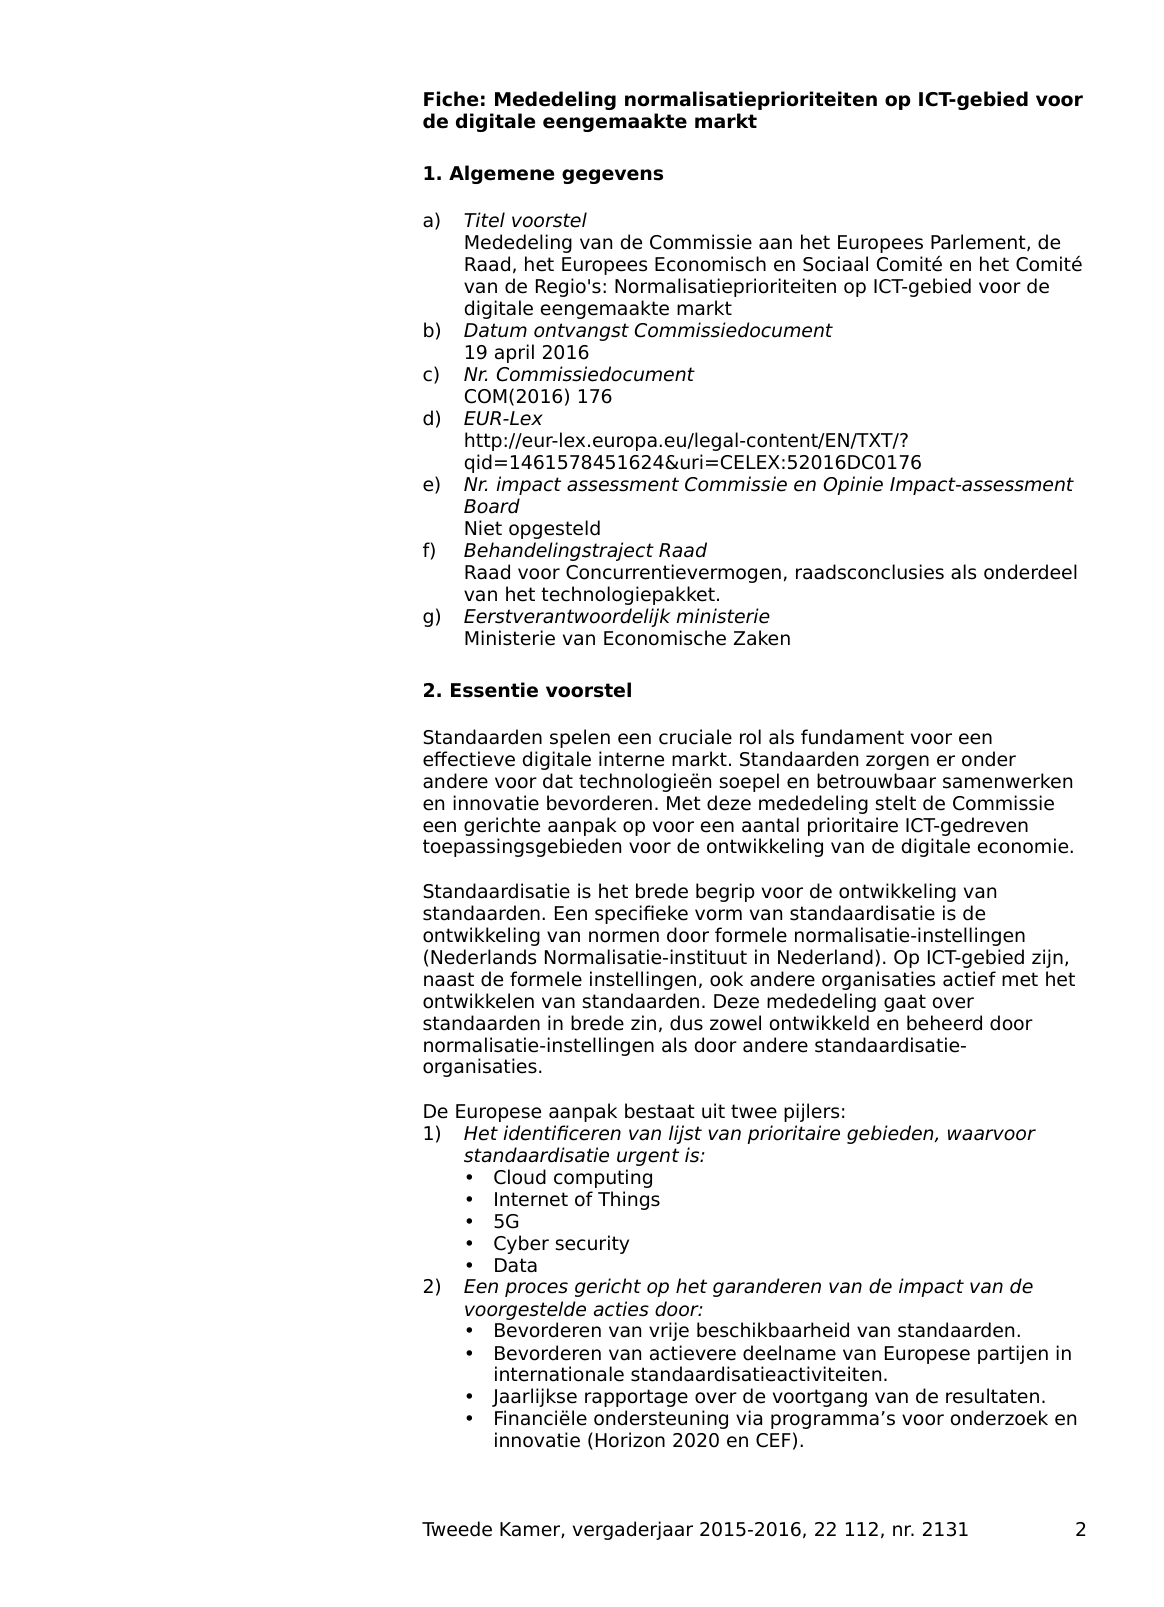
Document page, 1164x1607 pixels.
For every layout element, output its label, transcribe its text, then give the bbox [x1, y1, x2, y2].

text c) Nr. Commissiedocument [422, 364, 1087, 386]
text g) Eerstverantwoordelijk ministerie [422, 606, 1087, 628]
text • Bevorderen van actievere deelname van Europese partijen in internationale standaardisatieactiviteiten. [464, 1342, 1087, 1386]
text 19 april 2016 [464, 342, 1087, 364]
text 1) Het identificeren van lijst van prioritaire gebieden, waarvoor standaardisatie urgent is: [422, 1123, 1087, 1167]
text Standaarden spelen een cruciale rol als fundament voor een effectieve digitale interne markt. Standaarden zorgen er onder andere voor dat technologieën soepel en betrouwbaar samenwerken en innovatie bevorderen. Met deze mededeling stelt de Commissie een gerichte aanpak op voor een aantal prioritaire ICT-gedreven toepassingsgebieden voor de ontwikkeling van de digitale economie. [422, 727, 1087, 858]
text De Europese aanpak bestaat uit twee pijlers: [422, 1101, 1087, 1123]
text Ministerie van Economische Zaken [464, 628, 1087, 649]
text a) Titel voorstel [422, 210, 1087, 232]
text • Financiële ondersteuning via programma’s voor onderzoek en innovatie (Horizon 2020 en CEF). [464, 1408, 1087, 1452]
text • Cloud computing [464, 1167, 1087, 1188]
text • Cyber security [464, 1232, 1087, 1254]
text Raad voor Concurrentievermogen, raadsconclusies als onderdeel van het technologiepakket. [464, 562, 1087, 606]
text 2) Een proces gericht op het garanderen van de impact van de voorgestelde acties door: [422, 1276, 1087, 1320]
subtitle Fiche: Mededeling normalisatieprioriteiten op ICT-gebied voor de digitale eengemaakte markt [422, 89, 1087, 133]
text b) Datum ontvangst Commissiedocument [422, 320, 1087, 342]
text • Bevorderen van vrije beschikbaarheid van standaarden. [464, 1320, 1087, 1342]
subtitle 2. Essentie voorstel [422, 679, 1087, 702]
text • Internet of Things [464, 1188, 1087, 1211]
text COM(2016) 176 [464, 386, 1087, 408]
text Niet opgesteld [464, 518, 1087, 540]
text Mededeling van de Commissie aan het Europees Parlement, de Raad, het Europees Economisch en Sociaal Comité en het Comité van de Regio's: Normalisatieprioriteiten op ICT-gebied voor de digitale eengemaakte markt [464, 232, 1087, 320]
text d) EUR-Lex [422, 408, 1087, 430]
text • 5G [464, 1211, 1087, 1232]
text e) Nr. impact assessment Commissie en Opinie Impact-assessment Board [422, 474, 1087, 518]
text http://eur-lex.europa.eu/legal-content/EN/TXT/?qid=1461578451624&uri=CELEX:52016DC0176 [464, 430, 1087, 474]
subtitle 1. Algemene gegevens [422, 163, 1087, 185]
text f) Behandelingstraject Raad [422, 540, 1087, 562]
text Standaardisatie is het brede begrip voor de ontwikkeling van standaarden. Een specifieke vorm van standaardisatie is de ontwikkeling van normen door formele normalisatie-instellingen (Nederlands Normalisatie-instituut in Nederland). Op ICT-gebied zijn, naast de formele instellingen, ook andere organisaties actief met het ontwikkelen van standaarden. Deze mededeling gaat over standaarden in brede zin, dus zowel ontwikkeld en beheerd door normalisatie-instellingen als door andere standaardisatie-organisaties. [422, 881, 1087, 1078]
text • Data [464, 1254, 1087, 1276]
text • Jaarlijkse rapportage over de voortgang van de resultaten. [464, 1386, 1087, 1408]
